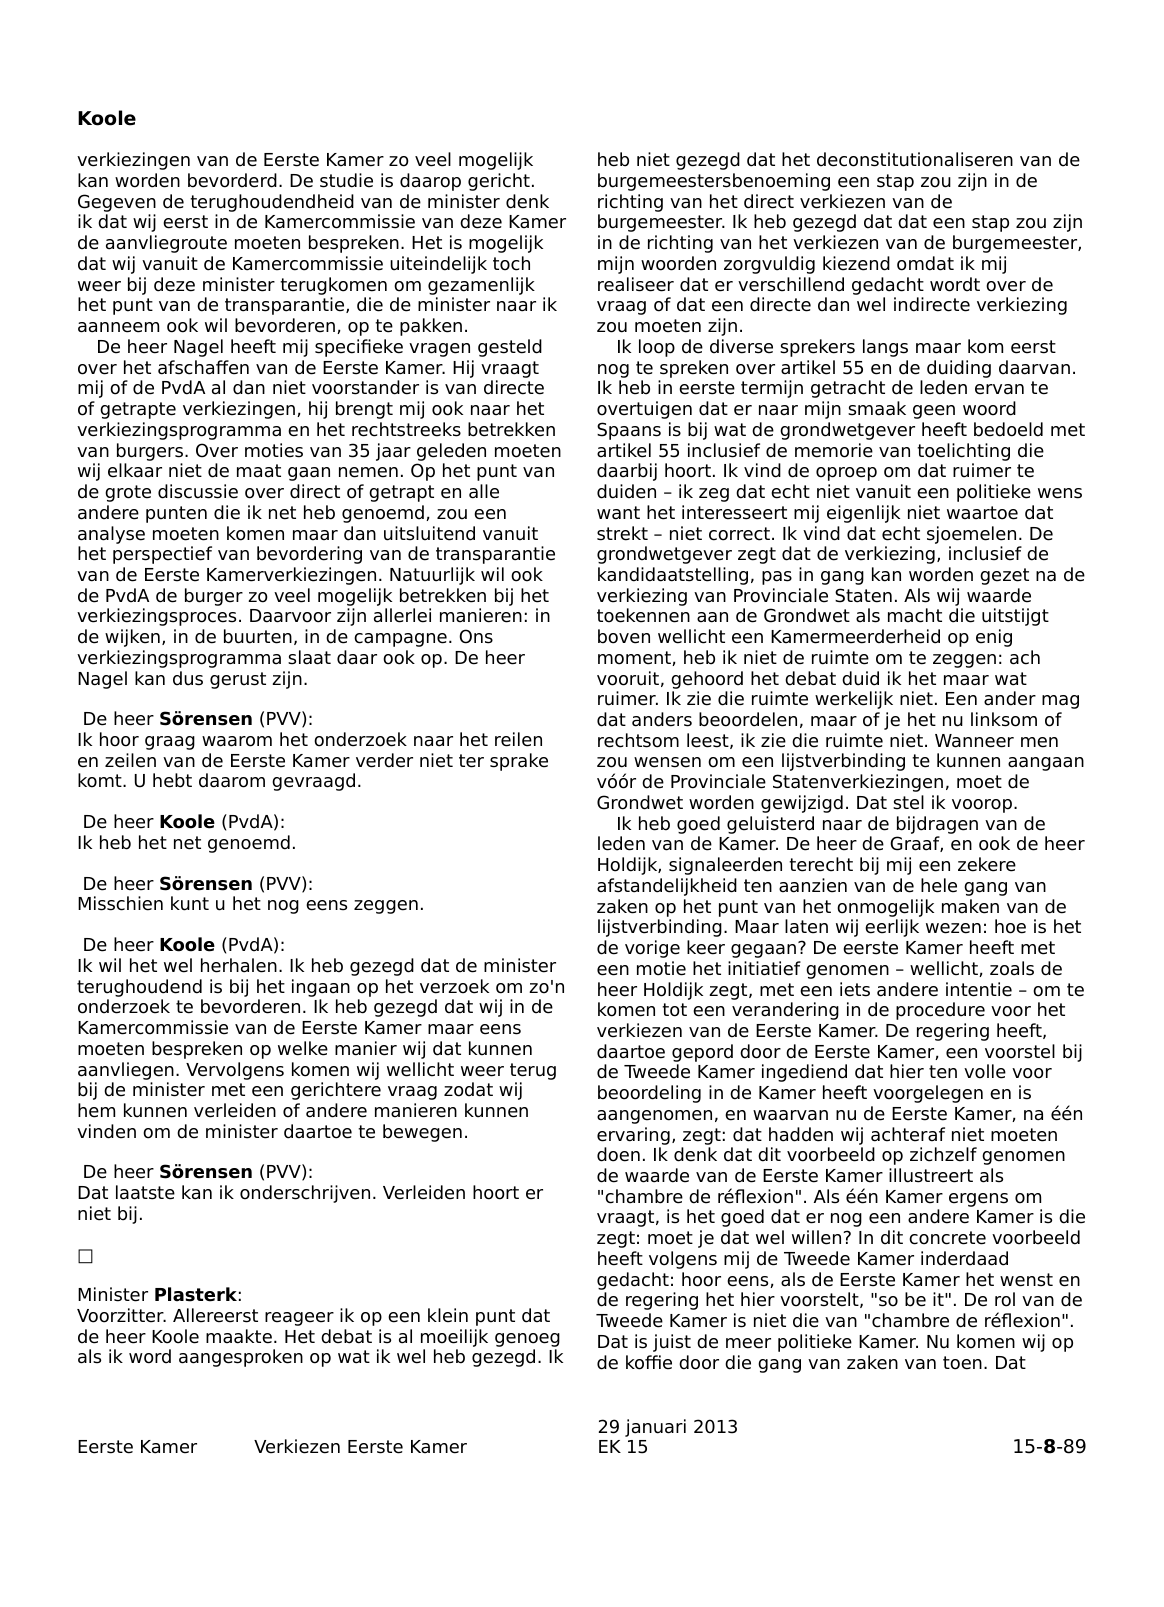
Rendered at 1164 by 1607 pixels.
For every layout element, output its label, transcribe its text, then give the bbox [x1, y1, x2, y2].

text Ik heb het net genoemd. [77, 833, 567, 853]
text De heer Sörensen (PVV): [77, 709, 567, 730]
text Voorzitter. Allereerst reageer ik op een klein punt dat de heer Koole maakte. Het debat is al moeilijk genoeg als ik word aangesproken op wat ik wel heb gezegd. Ik [77, 1306, 567, 1368]
text verkiezingen van de Eerste Kamer zo veel mogelijk kan worden bevorderd. De studie is daarop gericht. Gegeven de terughoudendheid van de minister denk ik dat wij eerst in de Kamercommissie van deze Kamer de aanvliegroute moeten bespreken. Het is mogelijk dat wij vanuit de Kamercommissie uiteindelijk toch weer bij deze minister terugkomen om gezamenlijk het punt van de transparantie, die de minister naar ik aanneem ook wil bevorderen, op te pakken. [77, 150, 567, 337]
text Dat laatste kan ik onderschrijven. Verleiden hoort er niet bij. [77, 1183, 567, 1224]
text Misschien kunt u het nog eens zeggen. [77, 894, 567, 915]
text De heer Sörensen (PVV): [77, 873, 567, 894]
text Ik heb goed geluisterd naar de bijdragen van de leden van de Kamer. De heer de Graaf, en ook de heer Holdijk, signaleerden terecht bij mij een zekere afstandelijkheid ten aanzien van de hele gang van zaken op het punt van het onmogelijk maken van de lijstverbinding. Maar laten wij eerlijk wezen: hoe is het de vorige keer gegaan? De eerste Kamer heeft met een motie het initiatief genomen – wellicht, zoals de heer Holdijk zegt, met een iets andere intentie – om te komen tot een verandering in de procedure voor het verkiezen van de Eerste Kamer. De regering heeft, daartoe gepord door de Eerste Kamer, een voorstel bij de Tweede Kamer ingediend dat hier ten volle voor beoordeling in de Kamer heeft voorgelegen en is aangenomen, en waarvan nu de Eerste Kamer, na één ervaring, zegt: dat hadden wij achteraf niet moeten doen. Ik denk dat dit voorbeeld op zichzelf genomen de waarde van de Eerste Kamer illustreert als "chambre de réflexion". Als één Kamer ergens om vraagt, is het goed dat er nog een andere Kamer is die zegt: moet je dat wel willen? In dit concrete voorbeeld heeft volgens mij de Tweede Kamer inderdaad gedacht: hoor eens, als de Eerste Kamer het wenst en de regering het hier voorstelt, "so be it". De rol van de Tweede Kamer is niet die van "chambre de réflexion". Dat is juist de meer politieke Kamer. Nu komen wij op de koffie door die gang van zaken van toen. Dat [596, 813, 1087, 1373]
text Minister Plasterk: [77, 1285, 567, 1306]
text De heer Nagel heeft mij specifieke vragen gesteld over het afschaffen van de Eerste Kamer. Hij vraagt mij of de PvdA al dan niet voorstander is van directe of getrapte verkiezingen, hij brengt mij ook naar het verkiezingsprogramma en het rechtstreeks betrekken van burgers. Over moties van 35 jaar geleden moeten wij elkaar niet de maat gaan nemen. Op het punt van de grote discussie over direct of getrapt en alle andere punten die ik net heb genoemd, zou een analyse moeten komen maar dan uitsluitend vanuit het perspectief van bevordering van de transparantie van de Eerste Kamerverkiezingen. Natuurlijk wil ook de PvdA de burger zo veel mogelijk betrekken bij het verkiezingsproces. Daarvoor zijn allerlei manieren: in de wijken, in de buurten, in de campagne. Ons verkiezingsprogramma slaat daar ook op. De heer Nagel kan dus gerust zijn. [77, 337, 567, 689]
text De heer Sörensen (PVV): [77, 1162, 567, 1183]
text De heer Koole (PvdA): [77, 935, 567, 956]
text De heer Koole (PvdA): [77, 812, 567, 833]
text Ik loop de diverse sprekers langs maar kom eerst nog te spreken over artikel 55 en de duiding daarvan. Ik heb in eerste termijn getracht de leden ervan te overtuigen dat er naar mijn smaak geen woord Spaans is bij wat de grondwetgever heeft bedoeld met artikel 55 inclusief de memorie van toelichting die daarbij hoort. Ik vind de oproep om dat ruimer te duiden – ik zeg dat echt niet vanuit een politieke wens want het interesseert mij eigenlijk niet waartoe dat strekt – niet correct. Ik vind dat echt sjoemelen. De grondwetgever zegt dat de verkiezing, inclusief de kandidaatstelling, pas in gang kan worden gezet na de verkiezing van Provinciale Staten. Als wij waarde toekennen aan de Grondwet als macht die uitstijgt boven wellicht een Kamermeerderheid op enig moment, heb ik niet de ruimte om te zeggen: ach vooruit, gehoord het debat duid ik het maar wat ruimer. Ik zie die ruimte werkelijk niet. Een ander mag dat anders beoordelen, maar of je het nu linksom of rechtsom leest, ik zie die ruimte niet. Wanneer men zou wensen om een lijstverbinding te kunnen aangaan vóór de Provinciale Statenverkiezingen, moet de Grondwet worden gewijzigd. Dat stel ik voorop. [596, 337, 1087, 813]
text Ik wil het wel herhalen. Ik heb gezegd dat de minister terughoudend is bij het ingaan op het verzoek om zo'n onderzoek te bevorderen. Ik heb gezegd dat wij in de Kamercommissie van de Eerste Kamer maar eens moeten bespreken op welke manier wij dat kunnen aanvliegen. Vervolgens komen wij wellicht weer terug bij de minister met een gerichtere vraag zodat wij hem kunnen verleiden of andere manieren kunnen vinden om de minister daartoe te bewegen. [77, 956, 567, 1142]
text Ik hoor graag waarom het onderzoek naar het reilen en zeilen van de Eerste Kamer verder niet ter sprake komt. U hebt daarom gevraagd. [77, 730, 567, 792]
text □ [77, 1244, 567, 1265]
text heb niet gezegd dat het deconstitutionaliseren van de burgemeestersbenoeming een stap zou zijn in de richting van het direct verkiezen van de burgemeester. Ik heb gezegd dat dat een stap zou zijn in de richting van het verkiezen van de burgemeester, mijn woorden zorgvuldig kiezend omdat ik mij realiseer dat er verschillend gedacht wordt over de vraag of dat een directe dan wel indirecte verkiezing zou moeten zijn. [596, 150, 1087, 337]
